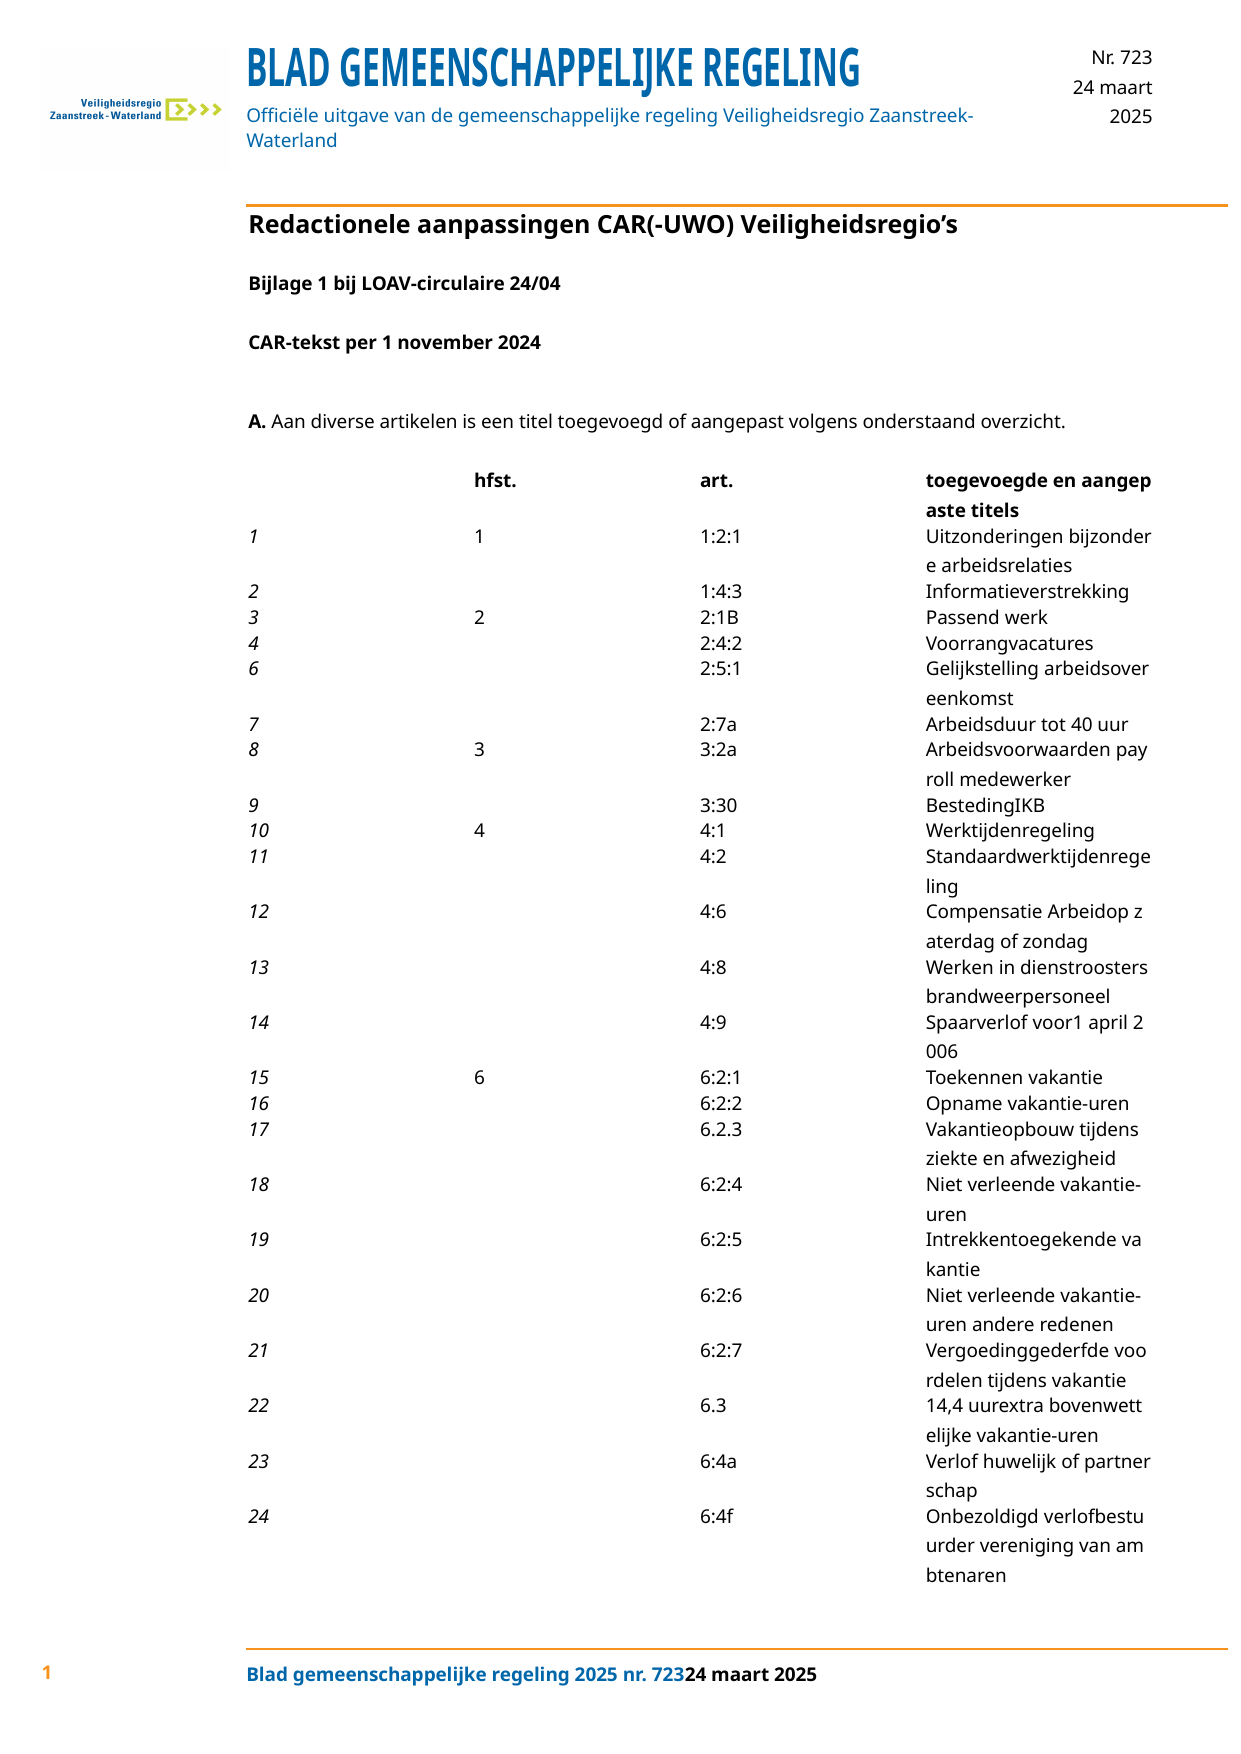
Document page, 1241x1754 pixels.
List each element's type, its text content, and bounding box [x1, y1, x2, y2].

table_cell 3:2a [700, 736, 926, 792]
table_cell 18 [248, 1171, 474, 1227]
table_cell Standaardwerktijdenregeling [926, 843, 1152, 898]
table_cell 6:2:5 [700, 1227, 926, 1282]
table_cell 1 [248, 523, 474, 578]
table_cell 4:8 [700, 954, 926, 1009]
table_cell [474, 954, 700, 1009]
table_cell Arbeidsduur tot 40 uur [926, 711, 1152, 736]
table_cell [474, 1337, 700, 1392]
table_cell [474, 843, 700, 898]
table_cell 1:4:3 [700, 578, 926, 604]
table_cell Compensatie Arbeidop zaterdag of zondag [926, 899, 1152, 954]
table_cell Verlof huwelijk of partnerschap [926, 1448, 1152, 1503]
table_cell 12 [248, 899, 474, 954]
table_cell 14,4 uurextra bovenwettelijke vakantie-uren [926, 1393, 1152, 1448]
table_cell [474, 1090, 700, 1116]
table_cell 6.3 [700, 1393, 926, 1448]
table_cell Onbezoldigd verlofbestuurder vereniging van ambtenaren [926, 1503, 1152, 1588]
table_cell Vergoedinggederfde voordelen tijdens vakantie [926, 1337, 1152, 1392]
table_header hfst. [474, 468, 700, 523]
table_cell 6.2.3 [700, 1116, 926, 1171]
table_cell [474, 1009, 700, 1064]
table_cell [474, 655, 700, 711]
table_cell 2:4:2 [700, 630, 926, 655]
table_cell Arbeidsvoorwaarden payroll medewerker [926, 736, 1152, 792]
picture [41, 47, 231, 172]
table_cell 22 [248, 1393, 474, 1448]
table_cell 21 [248, 1337, 474, 1392]
text A. Aan diverse artikelen is een titel toegevoegd of aangepast volgens onderstaand overzicht. [248, 408, 1152, 434]
table_cell 15 [248, 1065, 474, 1090]
table_cell 7 [248, 711, 474, 736]
table_cell 16 [248, 1090, 474, 1116]
table_cell 2:7a [700, 711, 926, 736]
table_cell 2:5:1 [700, 655, 926, 711]
table_cell 2 [248, 578, 474, 604]
table_cell [474, 578, 700, 604]
text Redactionele aanpassingen CAR(-UWO) Veiligheidsregio’s [248, 207, 1152, 241]
table_cell Voorrangvacatures [926, 630, 1152, 655]
table_cell 6 [474, 1065, 700, 1090]
table_cell BestedingIKB [926, 792, 1152, 817]
table_cell [474, 1393, 700, 1448]
table_cell 6:2:6 [700, 1282, 926, 1337]
table_cell 4:9 [700, 1009, 926, 1064]
table_header toegevoegde en aangepaste titels [926, 468, 1152, 523]
table_cell Opname vakantie-uren [926, 1090, 1152, 1116]
table_cell [474, 711, 700, 736]
table_cell 4:6 [700, 899, 926, 954]
table_cell 3 [474, 736, 700, 792]
table_cell 24 [248, 1503, 474, 1588]
table_cell 13 [248, 954, 474, 1009]
table_cell 6 [248, 655, 474, 711]
table_cell Niet verleende vakantie-uren andere redenen [926, 1282, 1152, 1337]
text CAR-tekst per 1 november 2024 [248, 329, 1152, 355]
table_cell 19 [248, 1227, 474, 1282]
table_cell 10 [248, 818, 474, 843]
table_cell 6:4f [700, 1503, 926, 1588]
table_cell 1 [474, 523, 700, 578]
table_cell [474, 899, 700, 954]
table_header [248, 468, 474, 523]
table_cell 9 [248, 792, 474, 817]
table_cell 14 [248, 1009, 474, 1064]
table_cell 6:2:2 [700, 1090, 926, 1116]
table_cell Werktijdenregeling [926, 818, 1152, 843]
table_cell 2 [474, 604, 700, 630]
table_cell [474, 1503, 700, 1588]
table_header art. [700, 468, 926, 523]
table_cell [474, 1227, 700, 1282]
table_cell Niet verleende vakantie-uren [926, 1171, 1152, 1227]
table_cell [474, 792, 700, 817]
table_cell 3:30 [700, 792, 926, 817]
table_cell 6:2:4 [700, 1171, 926, 1227]
table_cell 6:2:1 [700, 1065, 926, 1090]
table_cell Uitzonderingen bijzondere arbeidsrelaties [926, 523, 1152, 578]
table_cell Intrekkentoegekende vakantie [926, 1227, 1152, 1282]
table_cell Gelijkstelling arbeidsovereenkomst [926, 655, 1152, 711]
table_cell 8 [248, 736, 474, 792]
table_cell 2:1B [700, 604, 926, 630]
table_cell [474, 1282, 700, 1337]
table_cell [474, 1116, 700, 1171]
table_cell Toekennen vakantie [926, 1065, 1152, 1090]
table_cell Spaarverlof voor1 april 2006 [926, 1009, 1152, 1064]
table_cell Informatieverstrekking [926, 578, 1152, 604]
table_cell 6:4a [700, 1448, 926, 1503]
table_cell [474, 1448, 700, 1503]
table_cell Werken in dienstroosters brandweerpersoneel [926, 954, 1152, 1009]
table_cell 4 [248, 630, 474, 655]
table_cell 17 [248, 1116, 474, 1171]
table_cell 3 [248, 604, 474, 630]
table_cell 1:2:1 [700, 523, 926, 578]
table_cell 4:2 [700, 843, 926, 898]
table_cell 6:2:7 [700, 1337, 926, 1392]
table_cell [474, 1171, 700, 1227]
table_cell 4:1 [700, 818, 926, 843]
table_cell Vakantieopbouw tijdens ziekte en afwezigheid [926, 1116, 1152, 1171]
text Bijlage 1 bij LOAV-circulaire 24/04 [248, 270, 1152, 296]
table_cell 11 [248, 843, 474, 898]
table_cell 23 [248, 1448, 474, 1503]
table_cell Passend werk [926, 604, 1152, 630]
table_cell 20 [248, 1282, 474, 1337]
table_cell [474, 630, 700, 655]
table_cell 4 [474, 818, 700, 843]
